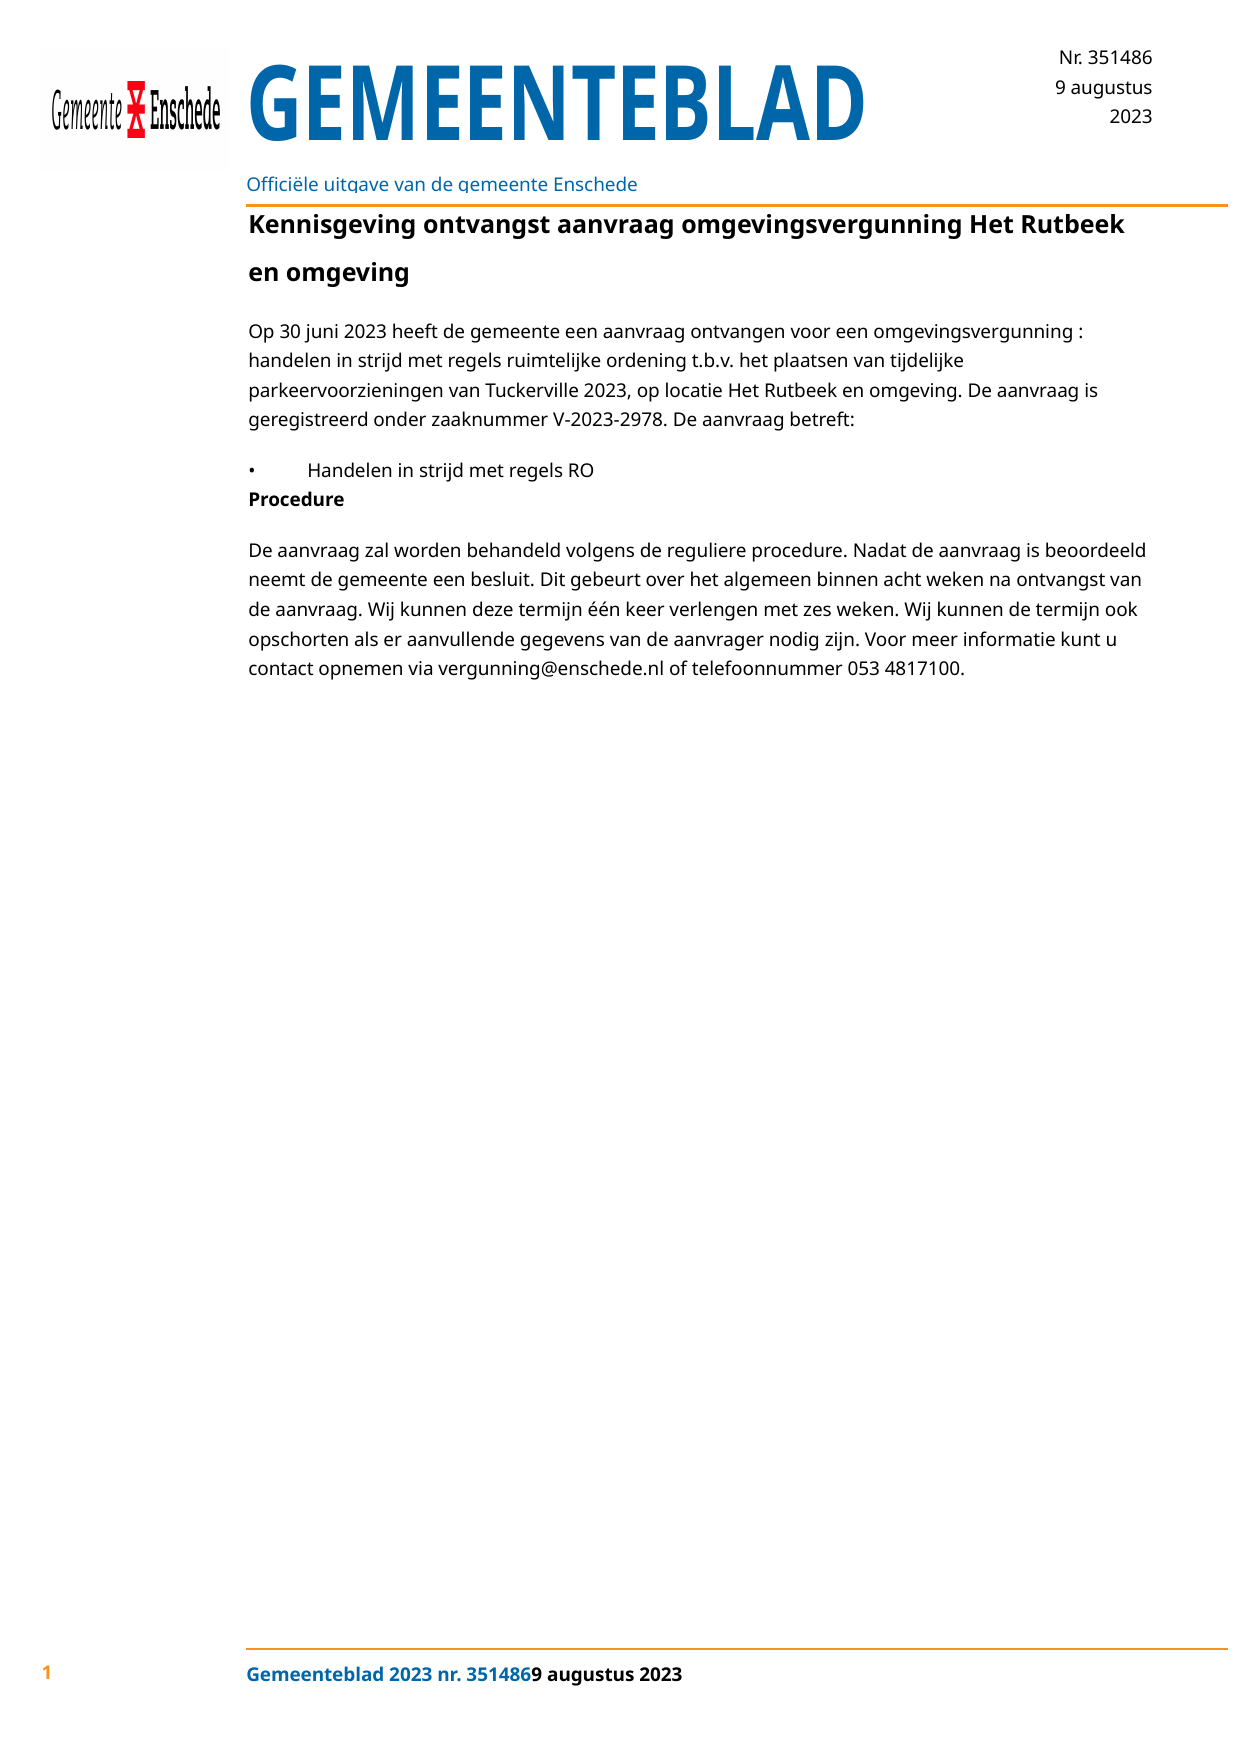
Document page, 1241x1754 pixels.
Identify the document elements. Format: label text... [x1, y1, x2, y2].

picture [41, 47, 231, 172]
list Handelen in strijd met regels RO [248, 457, 1152, 483]
text Op 30 juni 2023 heeft de gemeente een aanvraag ontvangen voor een omgevingsvergunning : handelen in strijd met regels ruimtelijke ordening t.b.v. het plaatsen van tijdelijke parkeervoorzieningen van Tuckerville 2023, op locatie Het Rutbeek en omgeving. De aanvraag is geregistreerd onder zaaknummer V-2023-2978. De aanvraag betreft: [248, 318, 1152, 432]
text Kennisgeving ontvangst aanvraag omgevingsvergunning Het Rutbeek en omgeving [248, 207, 1152, 288]
text Procedure [248, 487, 1152, 512]
text De aanvraag zal worden behandeld volgens de reguliere procedure. Nadat de aanvraag is beoordeeld neemt de gemeente een besluit. Dit gebeurt over het algemeen binnen acht weken na ontvangst van de aanvraag. Wij kunnen deze termijn één keer verlengen met zes weken. Wij kunnen de termijn ook opschorten als er aanvullende gegevens van de aanvrager nodig zijn. Voor meer informatie kunt u contact opnemen via vergunning@enschede.nl of telefoonnummer 053 4817100. [248, 537, 1152, 681]
